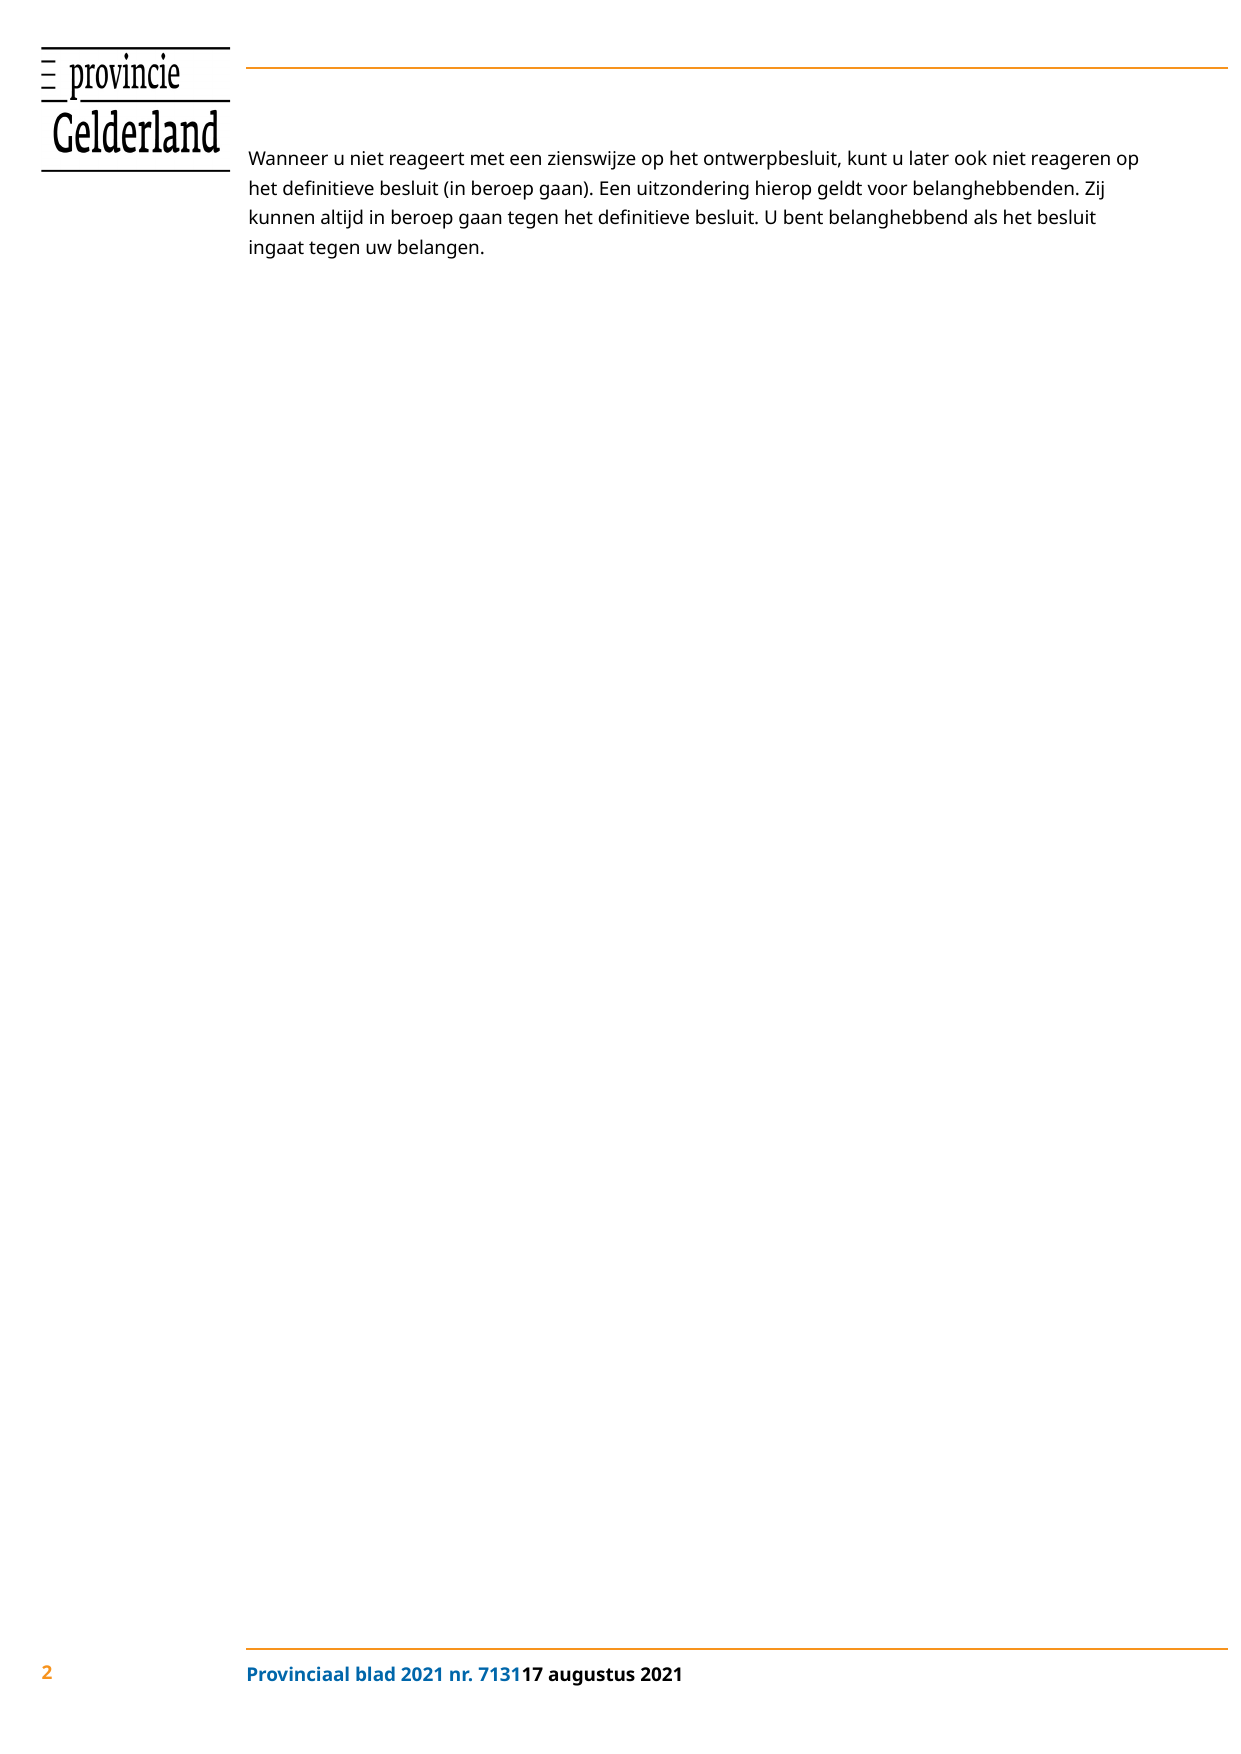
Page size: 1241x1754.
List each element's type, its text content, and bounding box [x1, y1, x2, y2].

text Wanneer u niet reageert met een zienswijze op het ontwerpbesluit, kunt u later ook niet reageren op het definitieve besluit (in beroep gaan). Een uitzondering hierop geldt voor belanghebbenden. Zij kunnen altijd in beroep gaan tegen het definitieve besluit. U bent belanghebbend als het besluit ingaat tegen uw belangen. [248, 145, 1152, 260]
picture [41, 47, 231, 172]
